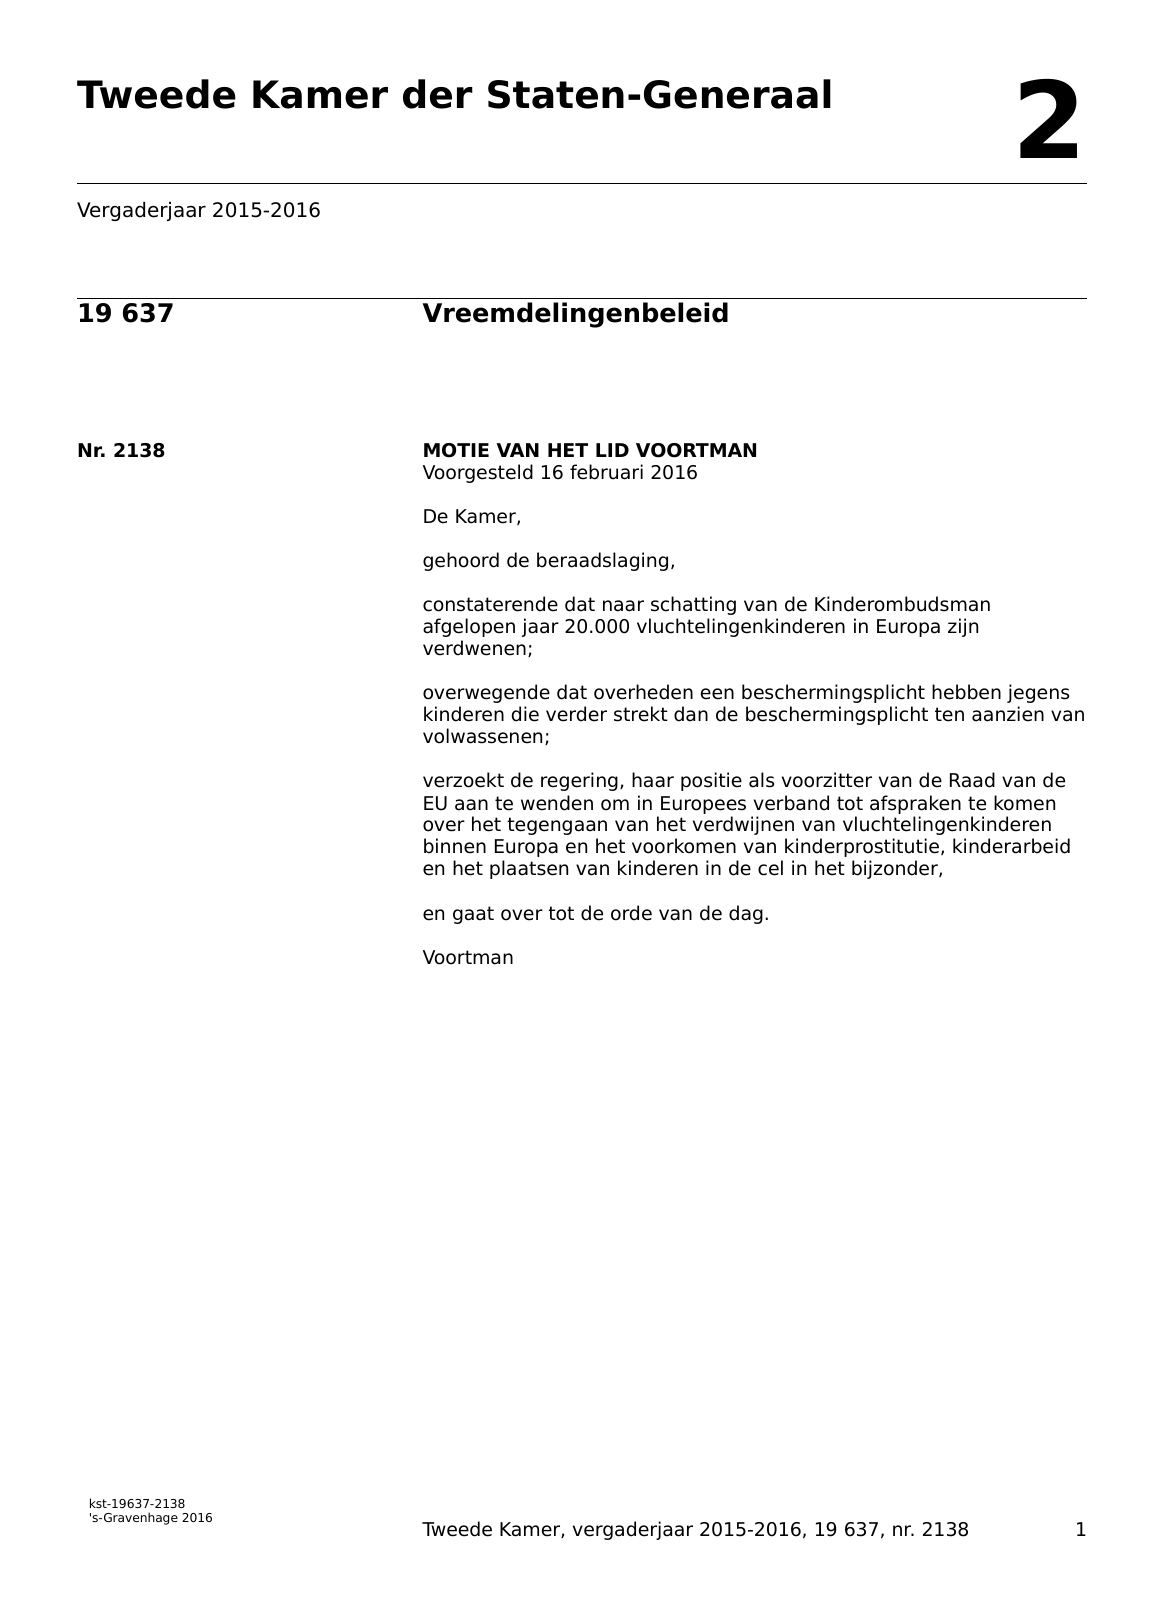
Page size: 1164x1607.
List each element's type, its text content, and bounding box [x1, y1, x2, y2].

text constaterende dat naar schatting van de Kinderombudsman afgelopen jaar 20.000 vluchtelingenkinderen in Europa zijn verdwenen; [422, 594, 1087, 660]
table_cell Vergaderjaar 2015-2016 [77, 184, 1087, 298]
subtitle Nr. 2138 MOTIE VAN HET LID VOORTMAN [77, 440, 1087, 462]
text en gaat over tot de orde van de dag. [422, 902, 1087, 924]
text overwegende dat overheden een beschermingsplicht hebben jegens kinderen die verder strekt dan de beschermingsplicht ten aanzien van volwassenen; [422, 682, 1087, 748]
text De Kamer, [422, 506, 1087, 528]
text Voortman [422, 947, 1087, 969]
subtitle 19 637 Vreemdelingenbeleid [77, 299, 1087, 329]
table_header Tweede Kamer der Staten-Generaal [77, 59, 886, 183]
text gehoord de beraadslaging, [422, 550, 1087, 572]
text 's-Gravenhage 2016 [88, 1511, 323, 1525]
table_header 2 [886, 59, 1087, 183]
text verzoekt de regering, haar positie als voorzitter van de Raad van de EU aan te wenden om in Europees verband tot afspraken te komen over het tegengaan van het verdwijnen van vluchtelingenkinderen binnen Europa en het voorkomen van kinderprostitutie, kinderarbeid en het plaatsen van kinderen in de cel in het bijzonder, [422, 770, 1087, 880]
text kst-19637-2138 [88, 1497, 323, 1511]
text Voorgesteld 16 februari 2016 [422, 462, 1087, 484]
